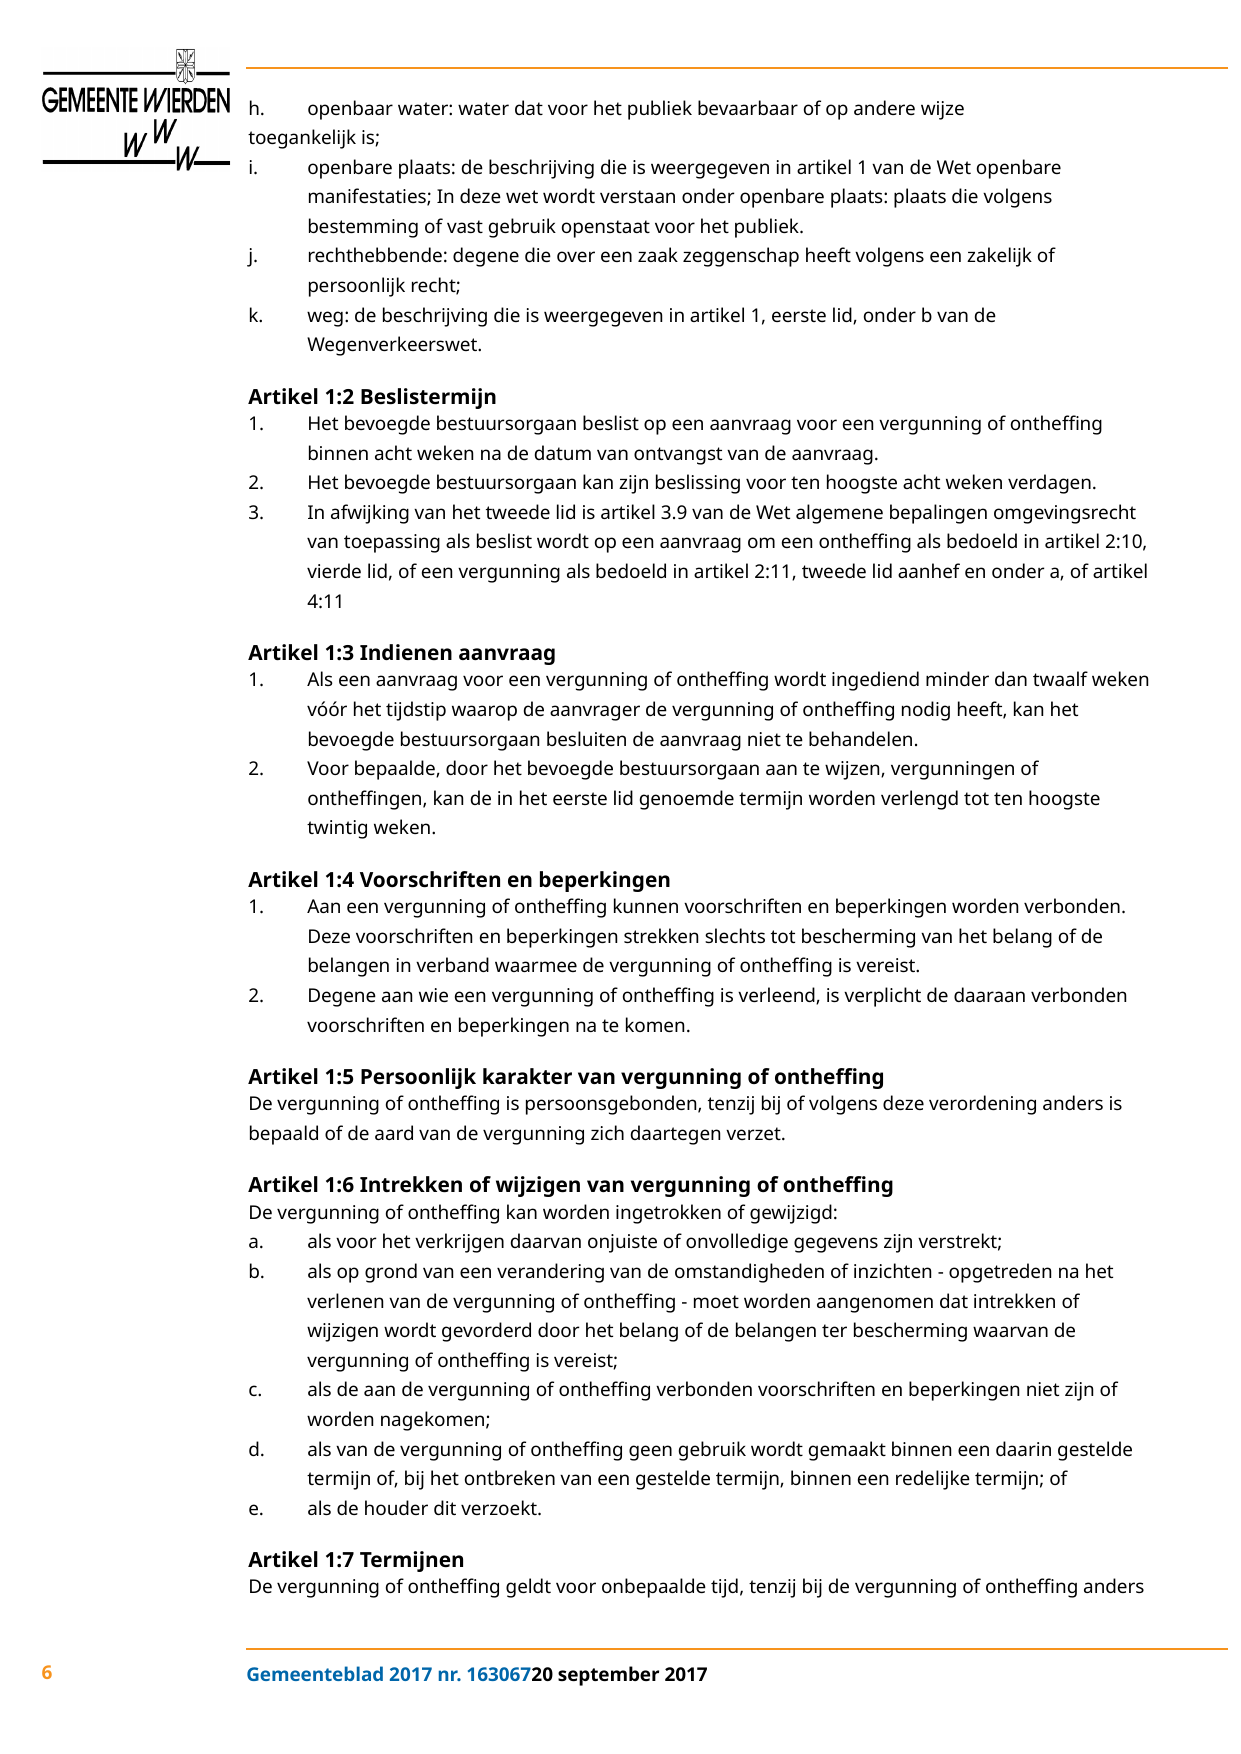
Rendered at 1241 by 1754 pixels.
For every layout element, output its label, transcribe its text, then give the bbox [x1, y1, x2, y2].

list openbaar water: water dat voor het publiek bevaarbaar of op andere wijze [248, 95, 1152, 121]
text Artikel 1:7 Termijnen [248, 1545, 1152, 1574]
text Artikel 1:6 Intrekken of wijzigen van vergunning of ontheffing [248, 1171, 1152, 1199]
picture [41, 47, 231, 172]
list Voor bepaalde, door het bevoegde bestuursorgaan aan te wijzen, vergunningen of ontheffingen, kan de in het eerste lid genoemde termijn worden verlengd tot ten hoogste twintig weken. [248, 755, 1152, 840]
list In afwijking van het tweede lid is artikel 3.9 van de Wet algemene bepalingen omgevingsrecht van toepassing als beslist wordt op een aanvraag om een ontheffing als bedoeld in artikel 2:10, vierde lid, of een vergunning als bedoeld in artikel 2:11, tweede lid aanhef en onder a, of artikel 4:11 [248, 499, 1152, 613]
list als op grond van een verandering van de omstandigheden of inzichten - opgetreden na het verlenen van de vergunning of ontheffing - moet worden aangenomen dat intrekken of wijzigen wordt gevorderd door het belang of de belangen ter bescherming waarvan de vergunning of ontheffing is vereist; [248, 1258, 1152, 1373]
list als de aan de vergunning of ontheffing verbonden voorschriften en beperkingen niet zijn of worden nagekomen; [248, 1377, 1152, 1432]
list weg: de beschrijving die is weergegeven in artikel 1, eerste lid, onder b van de Wegenverkeerswet. [248, 302, 1152, 357]
text De vergunning of ontheffing is persoonsgebonden, tenzij bij of volgens deze verordening anders is bepaald of de aard van de vergunning zich daartegen verzet. [248, 1091, 1152, 1146]
text Artikel 1:2 Beslistermijn [248, 382, 1152, 410]
list rechthebbende: degene die over een zaak zeggenschap heeft volgens een zakelijk of persoonlijk recht; [248, 243, 1152, 298]
list Als een aanvraag voor een vergunning of ontheffing wordt ingediend minder dan twaalf weken vóór het tijdstip waarop de aanvrager de vergunning of ontheffing nodig heeft, kan het bevoegde bestuursorgaan besluiten de aanvraag niet te behandelen. [248, 667, 1152, 752]
list als voor het verkrijgen daarvan onjuiste of onvolledige gegevens zijn verstrekt; [248, 1229, 1152, 1254]
text De vergunning of ontheffing kan worden ingetrokken of gewijzigd: [248, 1199, 1152, 1225]
list Het bevoegde bestuursorgaan beslist op een aanvraag voor een vergunning of ontheffing binnen acht weken na de datum van ontvangst van de aanvraag. [248, 410, 1152, 466]
text Artikel 1:3 Indienen aanvraag [248, 638, 1152, 667]
list openbare plaats: de beschrijving die is weergegeven in artikel 1 van de Wet openbare manifestaties; In deze wet wordt verstaan onder openbare plaats: plaats die volgens bestemming of vast gebruik openstaat voor het publiek. [248, 154, 1152, 239]
text De vergunning of ontheffing geldt voor onbepaalde tijd, tenzij bij de vergunning of ontheffing anders [248, 1574, 1152, 1599]
text Artikel 1:5 Persoonlijk karakter van vergunning of ontheffing [248, 1062, 1152, 1091]
list Het bevoegde bestuursorgaan kan zijn beslissing voor ten hoogste acht weken verdagen. [248, 469, 1152, 495]
list Degene aan wie een vergunning of ontheffing is verleend, is verplicht de daaraan verbonden voorschriften en beperkingen na te komen. [248, 982, 1152, 1037]
text Artikel 1:4 Voorschriften en beperkingen [248, 865, 1152, 893]
list Aan een vergunning of ontheffing kunnen voorschriften en beperkingen worden verbonden. Deze voorschriften en beperkingen strekken slechts tot bescherming van het belang of de belangen in verband waarmee de vergunning of ontheffing is vereist. [248, 893, 1152, 978]
text toegankelijk is; [248, 124, 1152, 150]
list als van de vergunning of ontheffing geen gebruik wordt gemaakt binnen een daarin gestelde termijn of, bij het ontbreken van een gestelde termijn, binnen een redelijke termijn; of [248, 1436, 1152, 1491]
list als de houder dit verzoekt. [248, 1495, 1152, 1521]
